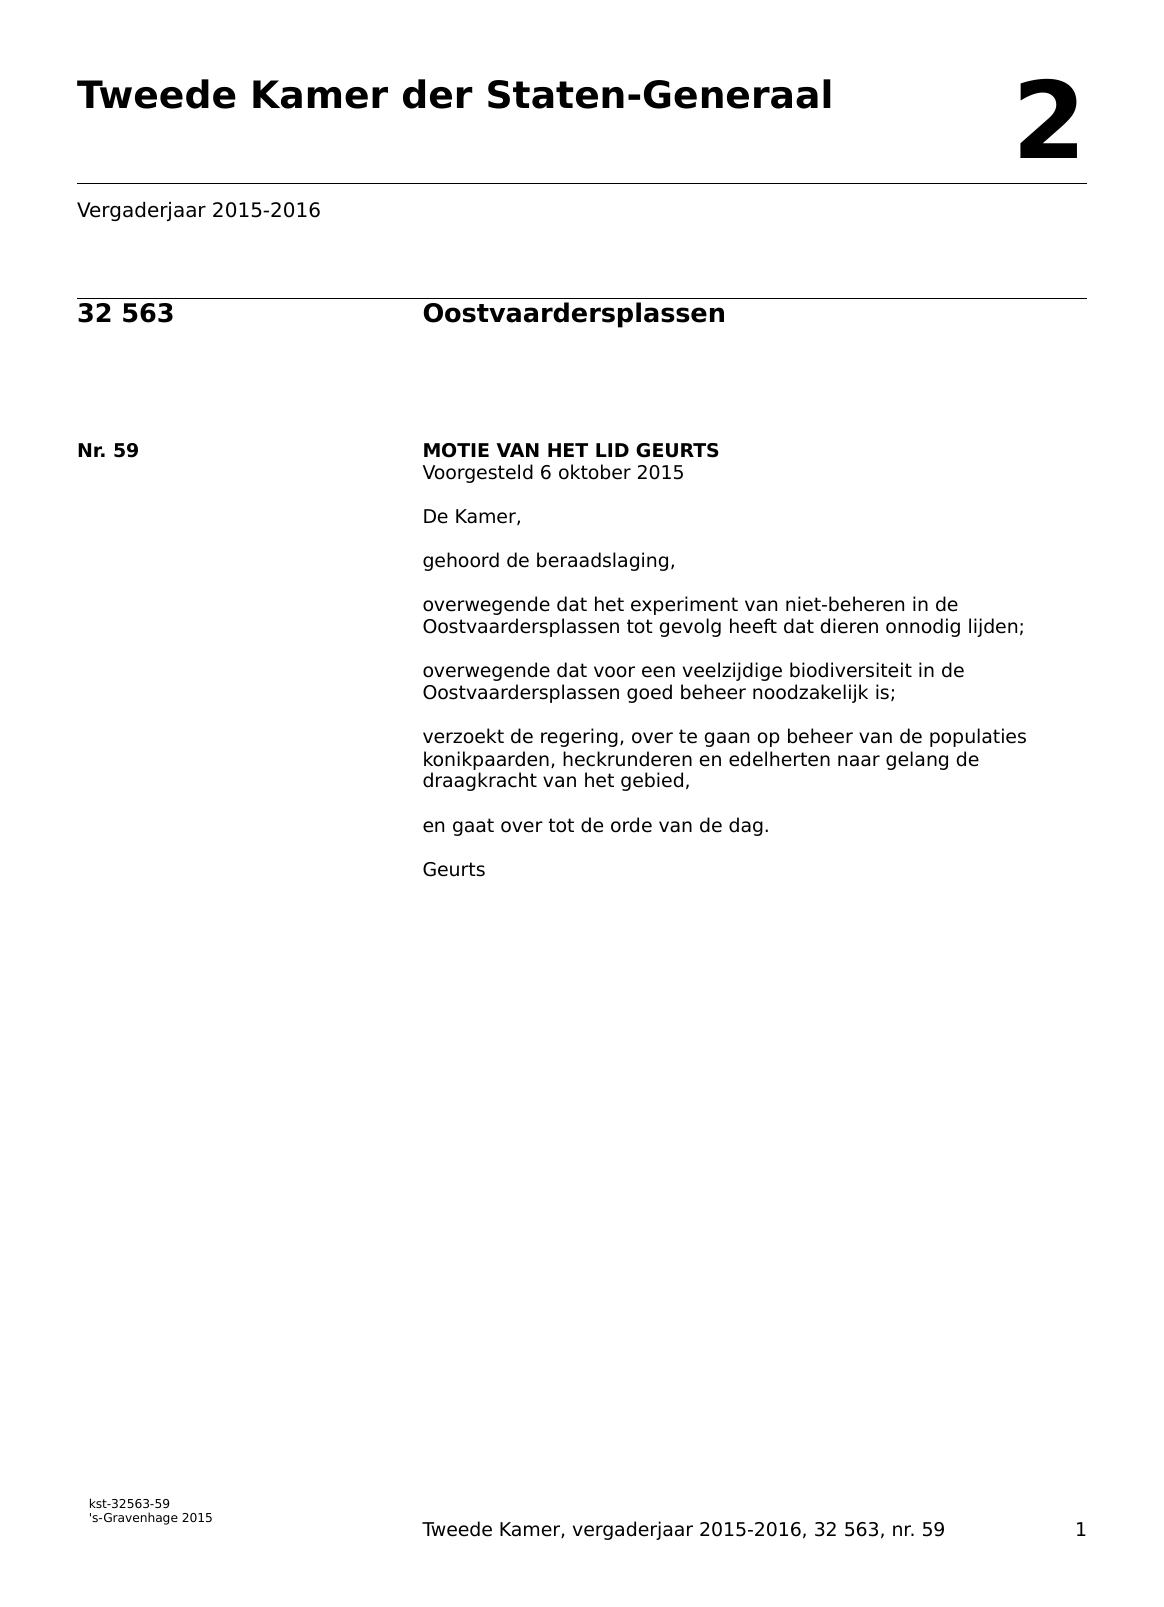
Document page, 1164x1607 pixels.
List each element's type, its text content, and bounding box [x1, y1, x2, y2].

text overwegende dat voor een veelzijdige biodiversiteit in de Oostvaardersplassen goed beheer noodzakelijk is; [422, 660, 1087, 704]
table_header Tweede Kamer der Staten-Generaal [77, 59, 886, 183]
text Voorgesteld 6 oktober 2015 [422, 462, 1087, 484]
text gehoord de beraadslaging, [422, 550, 1087, 572]
subtitle Nr. 59 MOTIE VAN HET LID GEURTS [77, 440, 1087, 462]
text De Kamer, [422, 506, 1087, 528]
text overwegende dat het experiment van niet-beheren in de Oostvaardersplassen tot gevolg heeft dat dieren onnodig lijden; [422, 594, 1087, 638]
text kst-32563-59 [88, 1497, 323, 1511]
text en gaat over tot de orde van de dag. [422, 814, 1087, 837]
text 's-Gravenhage 2015 [88, 1511, 323, 1525]
table_cell Vergaderjaar 2015-2016 [77, 184, 1087, 298]
text verzoekt de regering, over te gaan op beheer van de populaties konikpaarden, heckrunderen en edelherten naar gelang de draagkracht van het gebied, [422, 726, 1087, 792]
text Geurts [422, 859, 1087, 881]
table_header 2 [886, 59, 1087, 183]
subtitle 32 563 Oostvaardersplassen [77, 299, 1087, 329]
